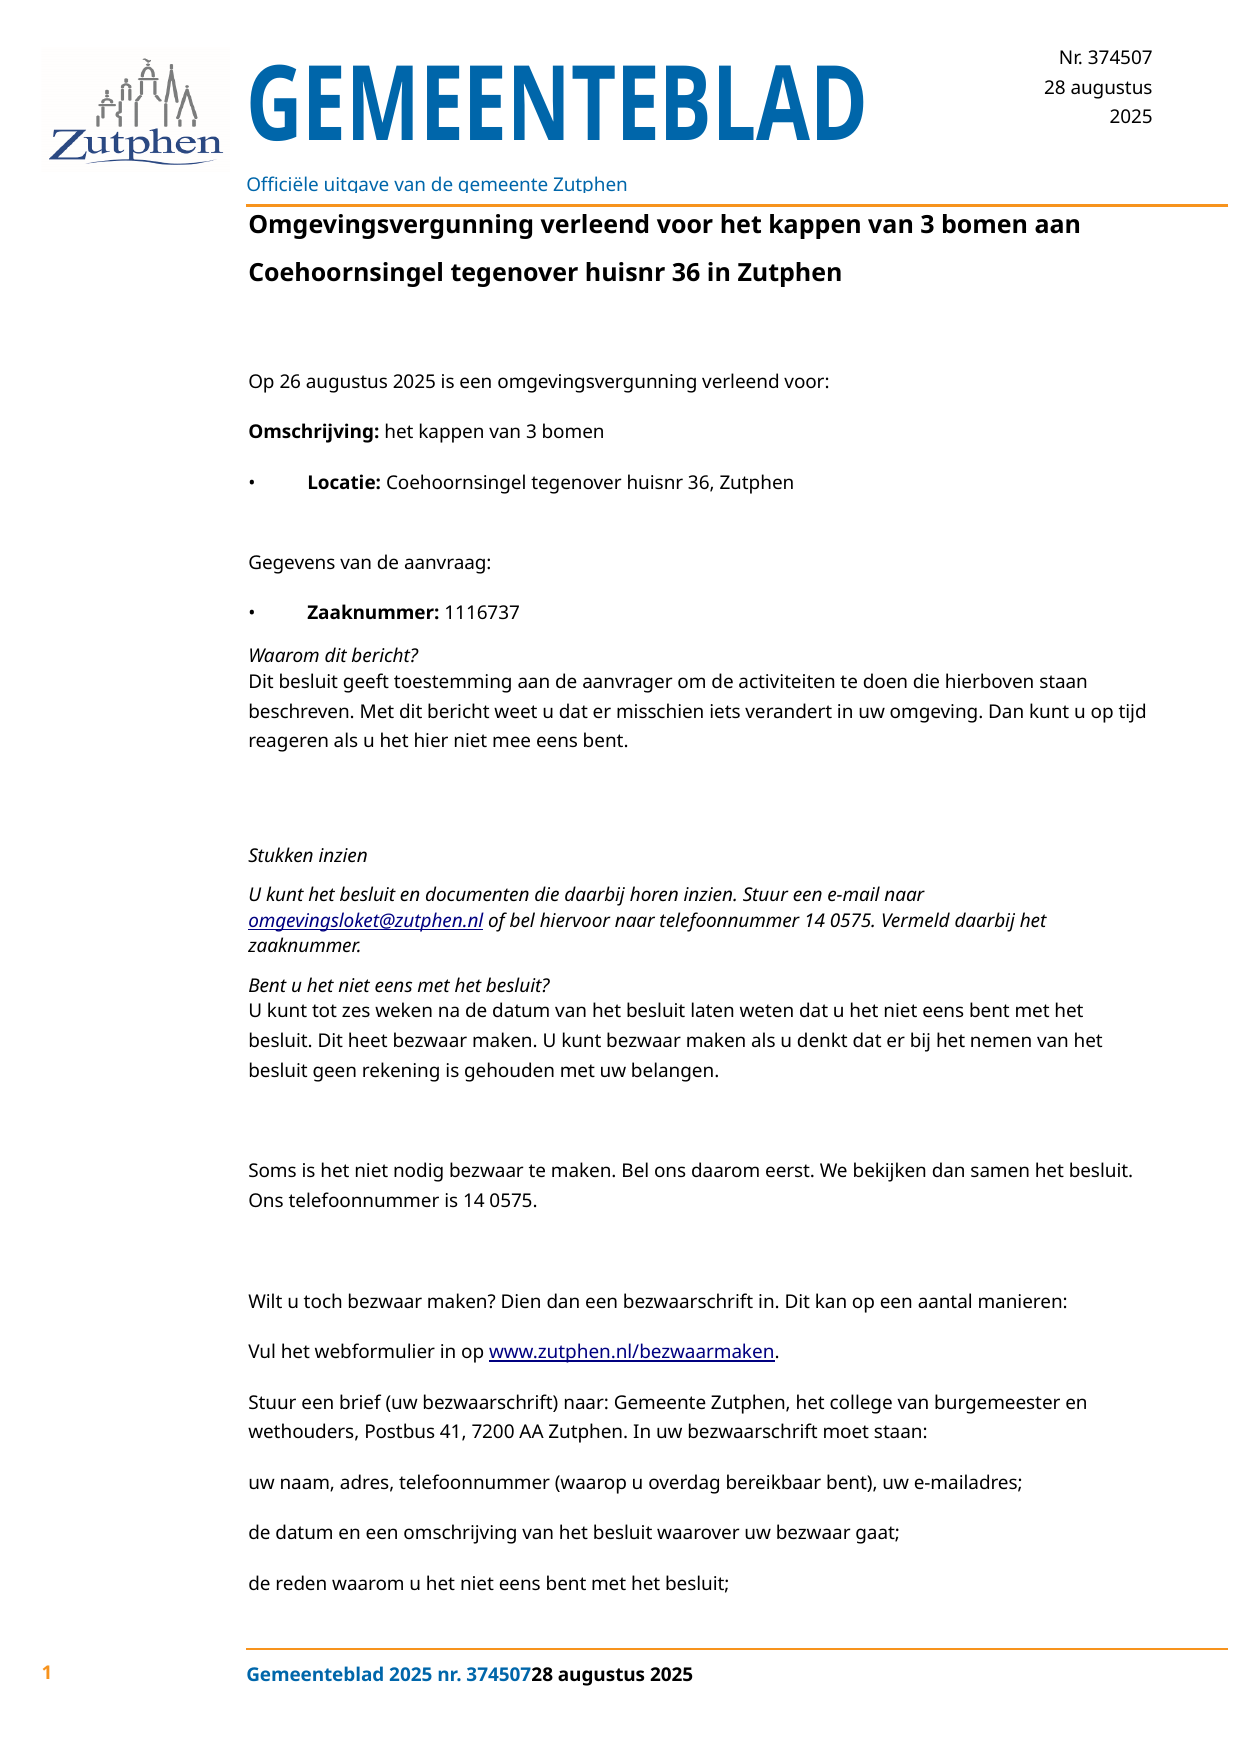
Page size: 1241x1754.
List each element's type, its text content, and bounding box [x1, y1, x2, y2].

text de datum en een omschrijving van het besluit waarover uw bezwaar gaat; [248, 1519, 1152, 1545]
text Vul het webformulier in op www.zutphen.nl/bezwaarmaken. [248, 1338, 1152, 1364]
text Stuur een brief (uw bezwaarschrift) naar: Gemeente Zutphen, het college van burgemeester en wethouders, Postbus 41, 7200 AA Zutphen. In uw bezwaarschrift moet staan: [248, 1389, 1152, 1444]
text Gegevens van de aanvraag: [248, 549, 1152, 575]
text Op 26 augustus 2025 is een omgevingsvergunning verleend voor: [248, 368, 1152, 394]
list Locatie: Coehoornsingel tegenover huisnr 36, Zutphen [248, 469, 1152, 495]
text Omgevingsvergunning verleend voor het kappen van 3 bomen aan Coehoornsingel tegenover huisnr 36 in Zutphen [248, 207, 1152, 288]
text U kunt tot zes weken na de datum van het besluit laten weten dat u het niet eens bent met het besluit. Dit heet bezwaar maken. U kunt bezwaar maken als u denkt dat er bij het nemen van het besluit geen rekening is gehouden met uw belangen. [248, 998, 1152, 1083]
text de reden waarom u het niet eens bent met het besluit; [248, 1570, 1152, 1596]
text Waarom dit bericht? [248, 643, 1152, 668]
text Stukken inzien [248, 842, 1152, 868]
text Omschrijving: het kappen van 3 bomen [248, 419, 1152, 444]
text Bent u het niet eens met het besluit? [248, 972, 1152, 998]
text uw naam, adres, telefoonnummer (waarop u overdag bereikbaar bent), uw e-mailadres; [248, 1469, 1152, 1495]
text U kunt het besluit en documenten die daarbij horen inzien. Stuur een e-mail naar omgevingsloket@zutphen.nl of bel hiervoor naar telefoonnummer 14 0575. Vermeld daarbij het zaaknummer. [248, 881, 1152, 958]
text Wilt u toch bezwaar maken? Dien dan een bezwaarschrift in. Dit kan op een aantal manieren: [248, 1288, 1152, 1314]
text Soms is het niet nodig bezwaar te maken. Bel ons daarom eerst. We bekijken dan samen het besluit. Ons telefoonnummer is 14 0575. [248, 1158, 1152, 1213]
text Dit besluit geeft toestemming aan de aanvrager om de activiteiten te doen die hierboven staan beschreven. Met dit bericht weet u dat er misschien iets verandert in uw omgeving. Dan kunt u op tijd reageren als u het hier niet mee eens bent. [248, 668, 1152, 753]
list Zaaknummer: 1116737 [248, 599, 1152, 625]
picture [41, 47, 231, 172]
